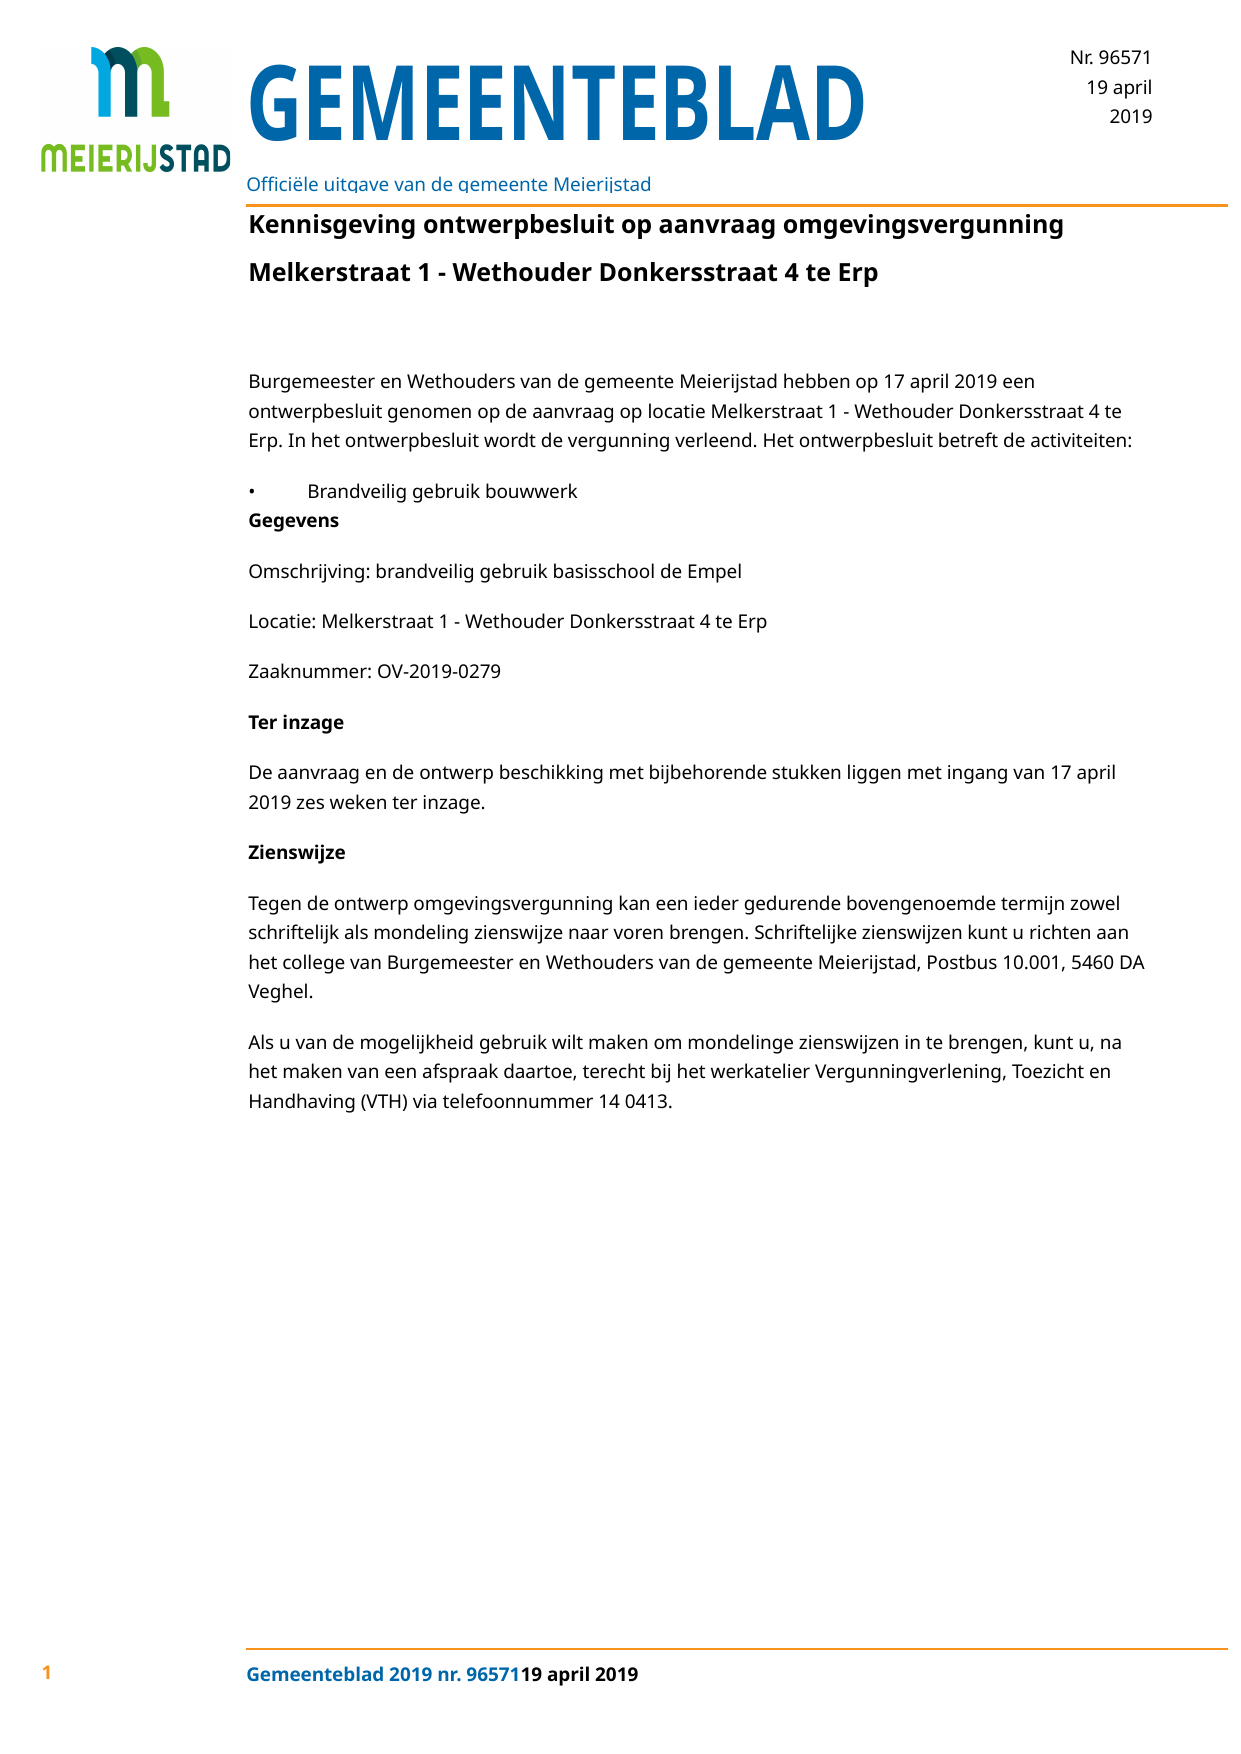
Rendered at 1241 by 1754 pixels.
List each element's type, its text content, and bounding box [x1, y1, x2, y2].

text Als u van de mogelijkheid gebruik wilt maken om mondelinge zienswijzen in te brengen, kunt u, na het maken van een afspraak daartoe, terecht bij het werkatelier Vergunningverlening, Toezicht en Handhaving (VTH) via telefoonnummer 14 0413. [248, 1029, 1152, 1114]
list Brandveilig gebruik bouwwerk [248, 478, 1152, 504]
text De aanvraag en de ontwerp beschikking met bijbehorende stukken liggen met ingang van 17 april 2019 zes weken ter inzage. [248, 759, 1152, 815]
text Ter inzage [248, 709, 1152, 735]
text Omschrijving: brandveilig gebruik basisschool de Empel [248, 558, 1152, 584]
text Gegevens [248, 507, 1152, 533]
text Locatie: Melkerstraat 1 - Wethouder Donkersstraat 4 te Erp [248, 608, 1152, 634]
text Zaaknummer: OV-2019-0279 [248, 659, 1152, 684]
text Tegen de ontwerp omgevingsvergunning kan een ieder gedurende bovengenoemde termijn zowel schriftelijk als mondeling zienswijze naar voren brengen. Schriftelijke zienswijzen kunt u richten aan het college van Burgemeester en Wethouders van de gemeente Meierijstad, Postbus 10.001, 5460 DA Veghel. [248, 890, 1152, 1004]
text Zienswijze [248, 839, 1152, 865]
picture [41, 47, 231, 172]
text Kennisgeving ontwerpbesluit op aanvraag omgevingsvergunning Melkerstraat 1 - Wethouder Donkersstraat 4 te Erp [248, 207, 1152, 288]
text Burgemeester en Wethouders van de gemeente Meierijstad hebben op 17 april 2019 een ontwerpbesluit genomen op de aanvraag op locatie Melkerstraat 1 - Wethouder Donkersstraat 4 te Erp. In het ontwerpbesluit wordt de vergunning verleend. Het ontwerpbesluit betreft de activiteiten: [248, 368, 1152, 453]
